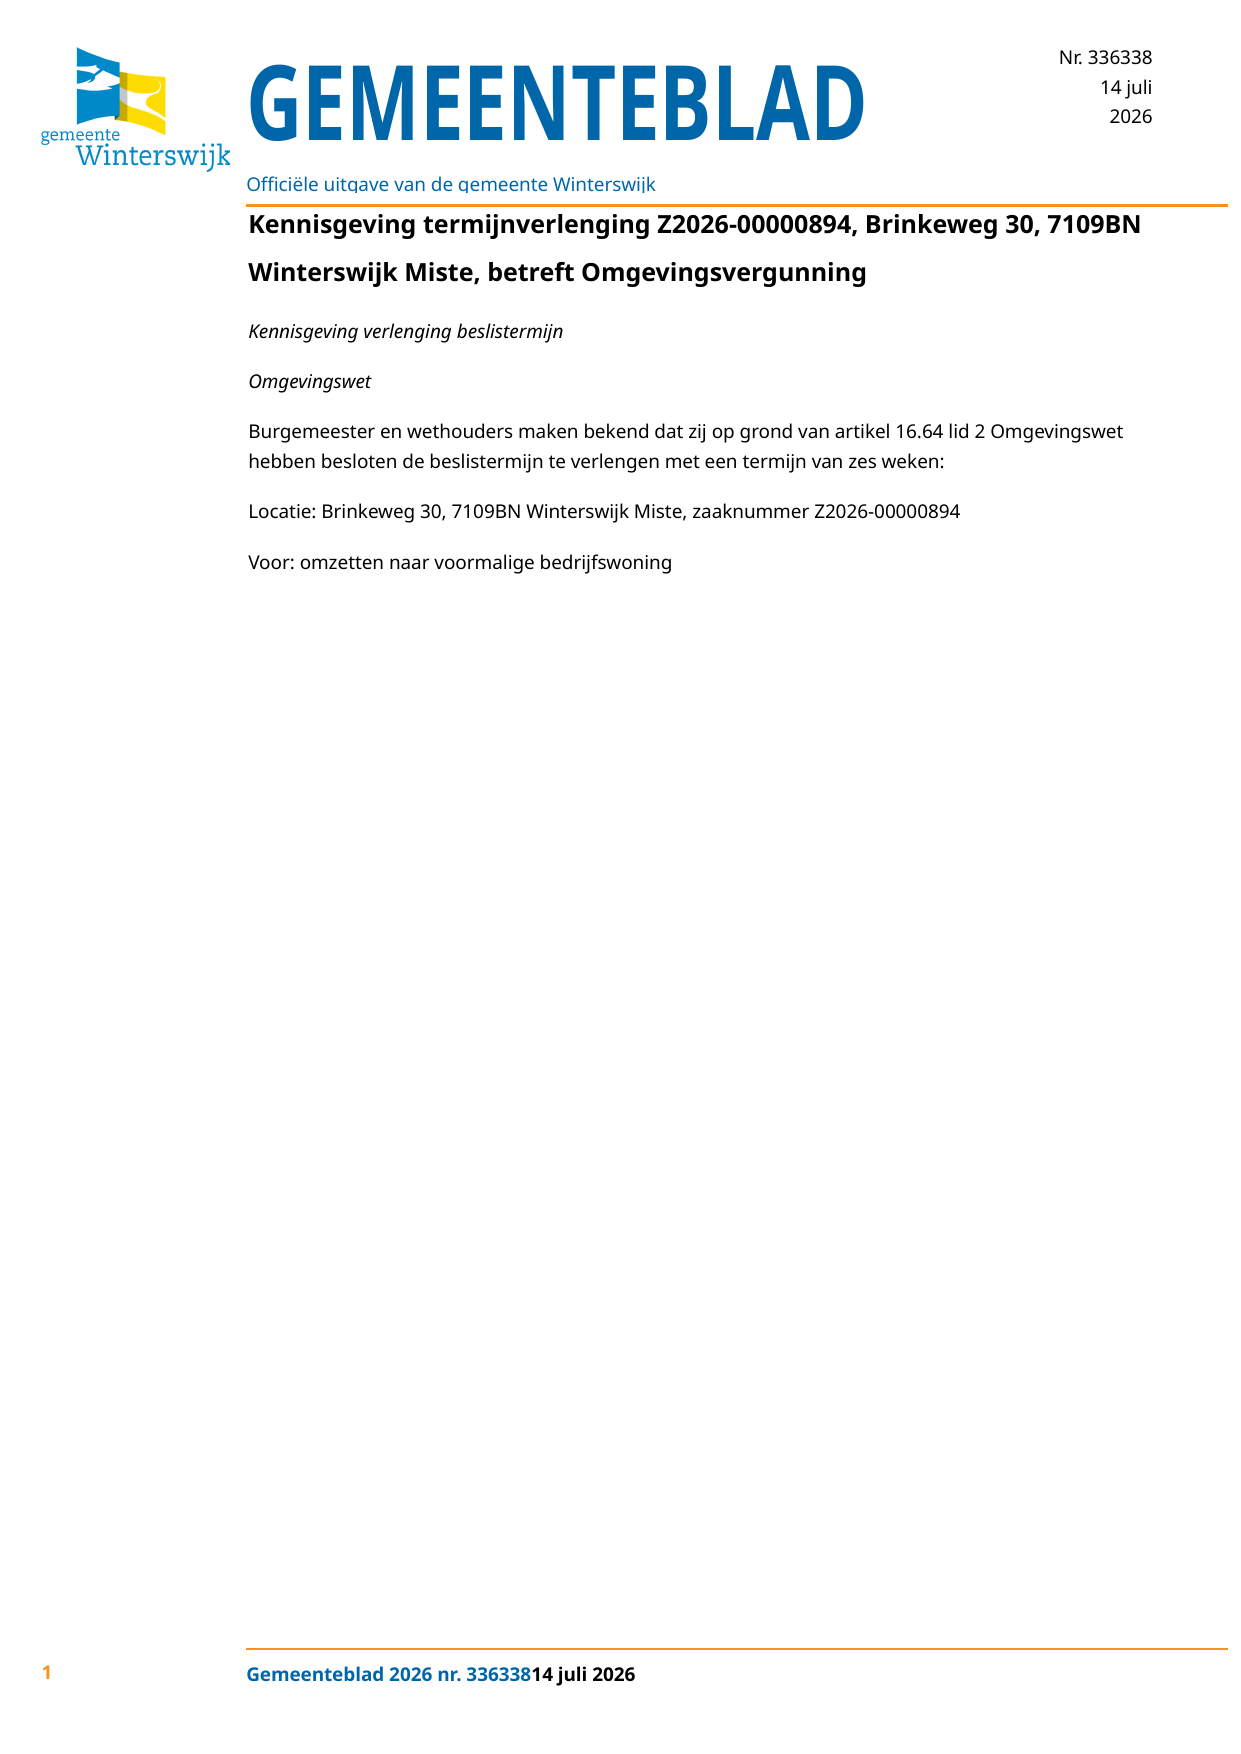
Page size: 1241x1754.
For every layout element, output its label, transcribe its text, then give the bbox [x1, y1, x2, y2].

picture [41, 47, 231, 172]
text Burgemeester en wethouders maken bekend dat zij op grond van artikel 16.64 lid 2 Omgevingswet hebben besloten de beslistermijn te verlengen met een termijn van zes weken: [248, 419, 1152, 474]
text Locatie: Brinkeweg 30, 7109BN Winterswijk Miste, zaaknummer Z2026-00000894 [248, 499, 1152, 524]
text Kennisgeving verlenging beslistermijn [248, 318, 1152, 344]
text Omgevingswet [248, 368, 1152, 394]
text Voor: omzetten naar voormalige bedrijfswoning [248, 549, 1152, 575]
picture [225, 153, 231, 162]
text Kennisgeving termijnverlenging Z2026-00000894, Brinkeweg 30, 7109BN Winterswijk Miste, betreft Omgevingsvergunning [248, 207, 1152, 288]
